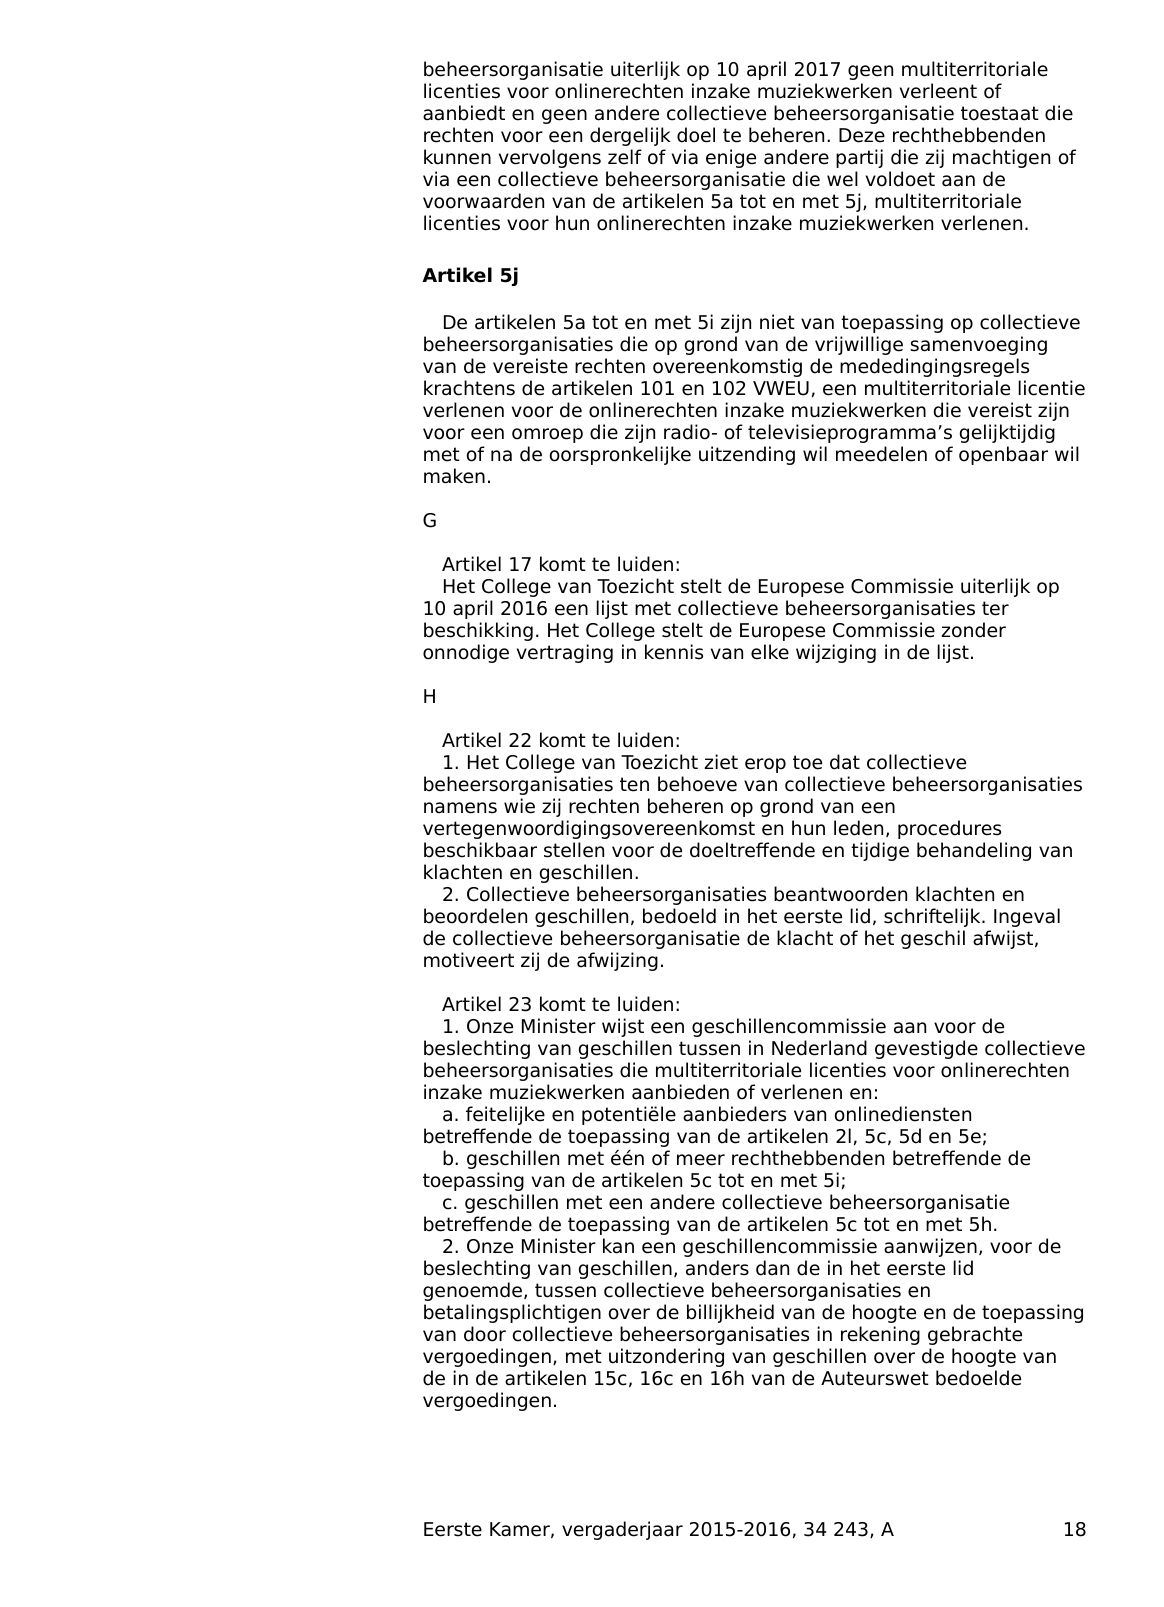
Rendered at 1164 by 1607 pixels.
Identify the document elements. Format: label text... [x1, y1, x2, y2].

text H [422, 686, 1087, 708]
text beheersorganisatie uiterlijk op 10 april 2017 geen multiterritoriale licenties voor onlinerechten inzake muziekwerken verleent of aanbiedt en geen andere collectieve beheersorganisatie toestaat die rechten voor een dergelijk doel te beheren. Deze rechthebbenden kunnen vervolgens zelf of via enige andere partij die zij machtigen of via een collectieve beheersorganisatie die wel voldoet aan de voorwaarden van de artikelen 5a tot en met 5j, multiterritoriale licenties voor hun onlinerechten inzake muziekwerken verlenen. [422, 59, 1087, 235]
subtitle Artikel 5j [422, 265, 1087, 287]
text De artikelen 5a tot en met 5i zijn niet van toepassing op collectieve beheersorganisaties die op grond van de vrijwillige samenvoeging van de vereiste rechten overeenkomstig de mededingingsregels krachtens de artikelen 101 en 102 VWEU, een multiterritoriale licentie verlenen voor de onlinerechten inzake muziekwerken die vereist zijn voor een omroep die zijn radio- of televisieprogramma’s gelijktijdig met of na de oorspronkelijke uitzending wil meedelen of openbaar wil maken. [422, 312, 1087, 488]
text Artikel 23 komt te luiden: [422, 994, 1087, 1016]
text c. geschillen met een andere collectieve beheersorganisatie betreffende de toepassing van de artikelen 5c tot en met 5h. [422, 1192, 1087, 1236]
text a. feitelijke en potentiële aanbieders van onlinediensten betreffende de toepassing van de artikelen 2l, 5c, 5d en 5e; [422, 1104, 1087, 1148]
text 2. Collectieve beheersorganisaties beantwoorden klachten en beoordelen geschillen, bedoeld in het eerste lid, schriftelijk. Ingeval de collectieve beheersorganisatie de klacht of het geschil afwijst, motiveert zij de afwijzing. [422, 884, 1087, 972]
text Artikel 17 komt te luiden: [422, 554, 1087, 576]
text G [422, 510, 1087, 532]
text Artikel 22 komt te luiden: [422, 730, 1087, 752]
text b. geschillen met één of meer rechthebbenden betreffende de toepassing van de artikelen 5c tot en met 5i; [422, 1148, 1087, 1192]
text 1. Onze Minister wijst een geschillencommissie aan voor de beslechting van geschillen tussen in Nederland gevestigde collectieve beheersorganisaties die multiterritoriale licenties voor onlinerechten inzake muziekwerken aanbieden of verlenen en: [422, 1016, 1087, 1104]
text Het College van Toezicht stelt de Europese Commissie uiterlijk op 10 april 2016 een lijst met collectieve beheersorganisaties ter beschikking. Het College stelt de Europese Commissie zonder onnodige vertraging in kennis van elke wijziging in de lijst. [422, 576, 1087, 664]
text 1. Het College van Toezicht ziet erop toe dat collectieve beheersorganisaties ten behoeve van collectieve beheersorganisaties namens wie zij rechten beheren op grond van een vertegenwoordigingsovereenkomst en hun leden, procedures beschikbaar stellen voor de doeltreffende en tijdige behandeling van klachten en geschillen. [422, 752, 1087, 884]
text 2. Onze Minister kan een geschillencommissie aanwijzen, voor de beslechting van geschillen, anders dan de in het eerste lid genoemde, tussen collectieve beheersorganisaties en betalingsplichtigen over de billijkheid van de hoogte en de toepassing van door collectieve beheersorganisaties in rekening gebrachte vergoedingen, met uitzondering van geschillen over de hoogte van de in de artikelen 15c, 16c en 16h van de Auteurswet bedoelde vergoedingen. [422, 1236, 1087, 1412]
